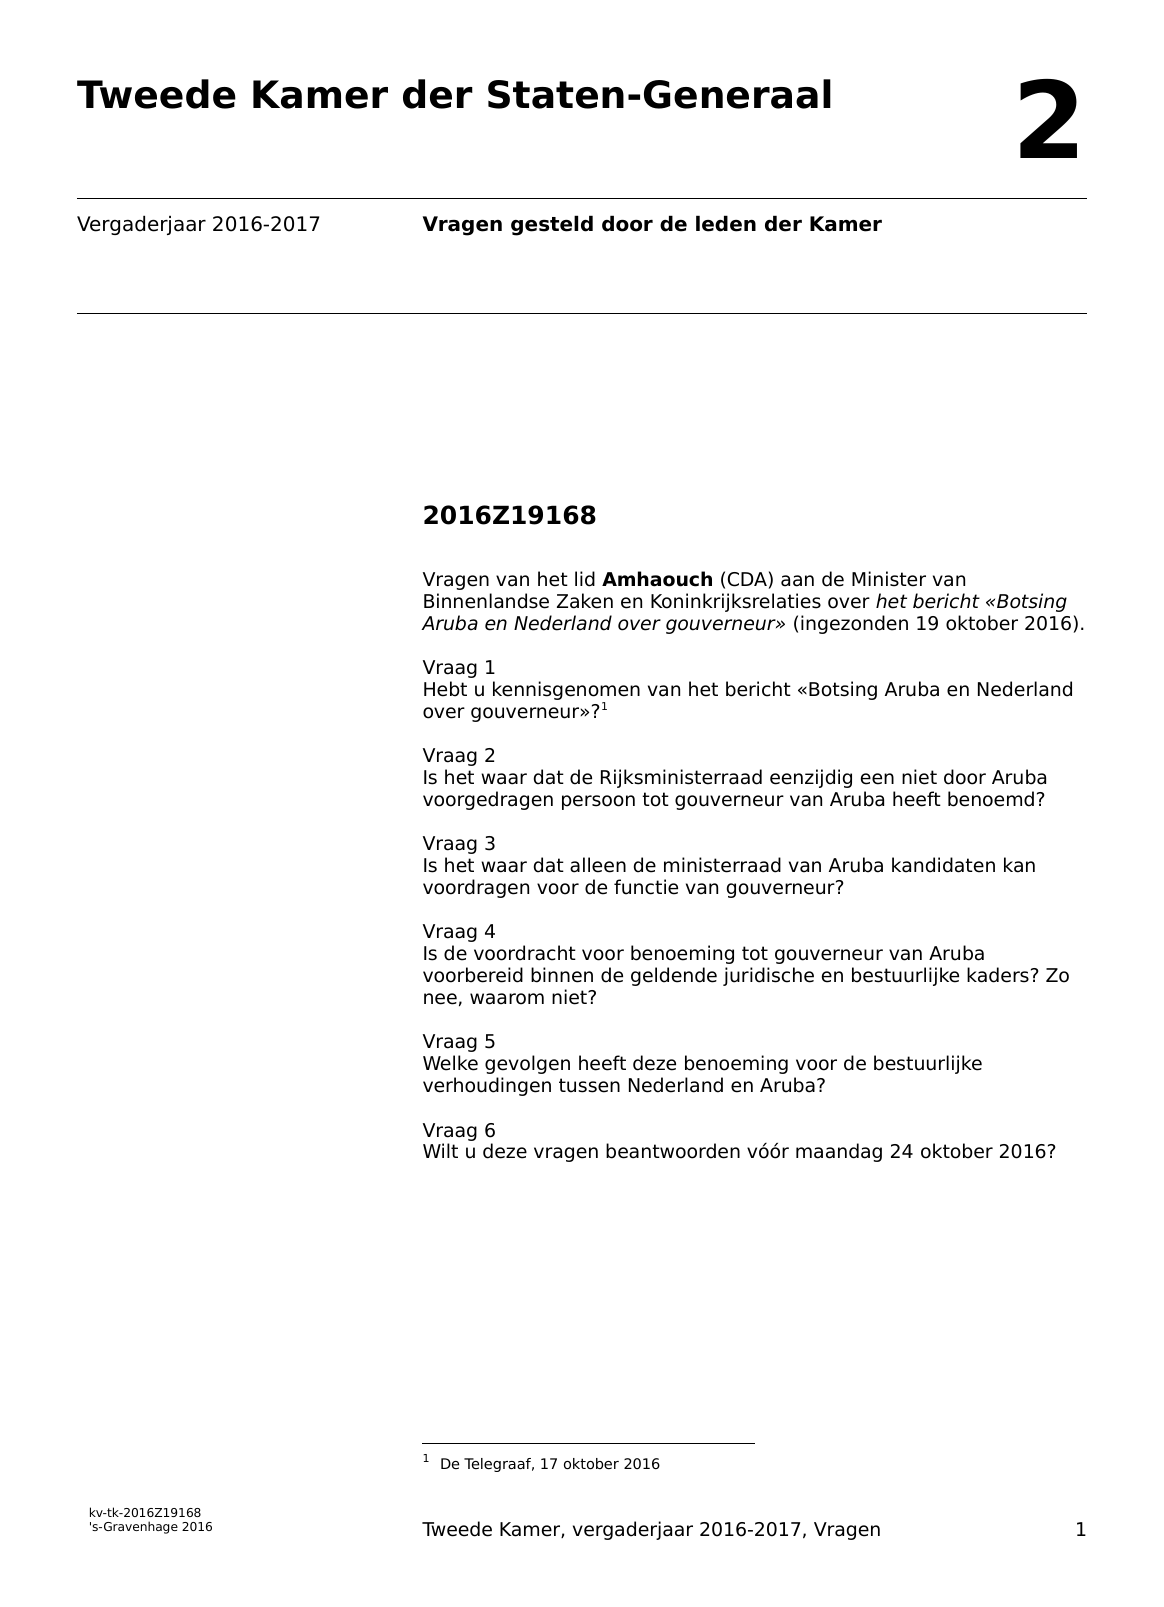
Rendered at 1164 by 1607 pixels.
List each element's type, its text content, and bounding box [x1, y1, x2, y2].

text Vraag 2 [422, 745, 1087, 767]
text 's-Gravenhage 2016 [88, 1520, 323, 1534]
table_cell Vragen gesteld door de leden der Kamer [422, 199, 1087, 313]
text Vraag 3 [422, 833, 1087, 855]
table_header 2 [886, 59, 1087, 198]
text Vraag 5 [422, 1031, 1087, 1053]
text Hebt u kennisgenomen van het bericht «Botsing Aruba en Nederland over gouverneur»? [422, 679, 1087, 723]
table_cell Vergaderjaar 2016-2017 [77, 199, 422, 313]
text Is de voordracht voor benoeming tot gouverneur van Aruba voorbereid binnen de geldende juridische en bestuurlijke kaders? Zo nee, waarom niet? [422, 943, 1087, 1009]
text Is het waar dat alleen de ministerraad van Aruba kandidaten kan voordragen voor de functie van gouverneur? [422, 855, 1087, 899]
text 2016Z19168 [422, 501, 1087, 531]
table_header Tweede Kamer der Staten-Generaal [77, 59, 886, 198]
text Vraag 4 [422, 921, 1087, 943]
text De Telegraaf, 17 oktober 2016 [422, 1452, 1087, 1474]
text kv-tk-2016Z19168 [88, 1506, 323, 1520]
text Vragen van het lid Amhaouch (CDA) aan de Minister van Binnenlandse Zaken en Koninkrijksrelaties over het bericht «Botsing Aruba en Nederland over gouverneur» (ingezonden 19 oktober 2016). [422, 569, 1087, 635]
text Vraag 6 [422, 1119, 1087, 1141]
text Welke gevolgen heeft deze benoeming voor de bestuurlijke verhoudingen tussen Nederland en Aruba? [422, 1053, 1087, 1097]
text Vraag 1 [422, 657, 1087, 679]
text Is het waar dat de Rijksministerraad eenzijdig een niet door Aruba voorgedragen persoon tot gouverneur van Aruba heeft benoemd? [422, 767, 1087, 811]
text Wilt u deze vragen beantwoorden vóór maandag 24 oktober 2016? [422, 1141, 1087, 1163]
